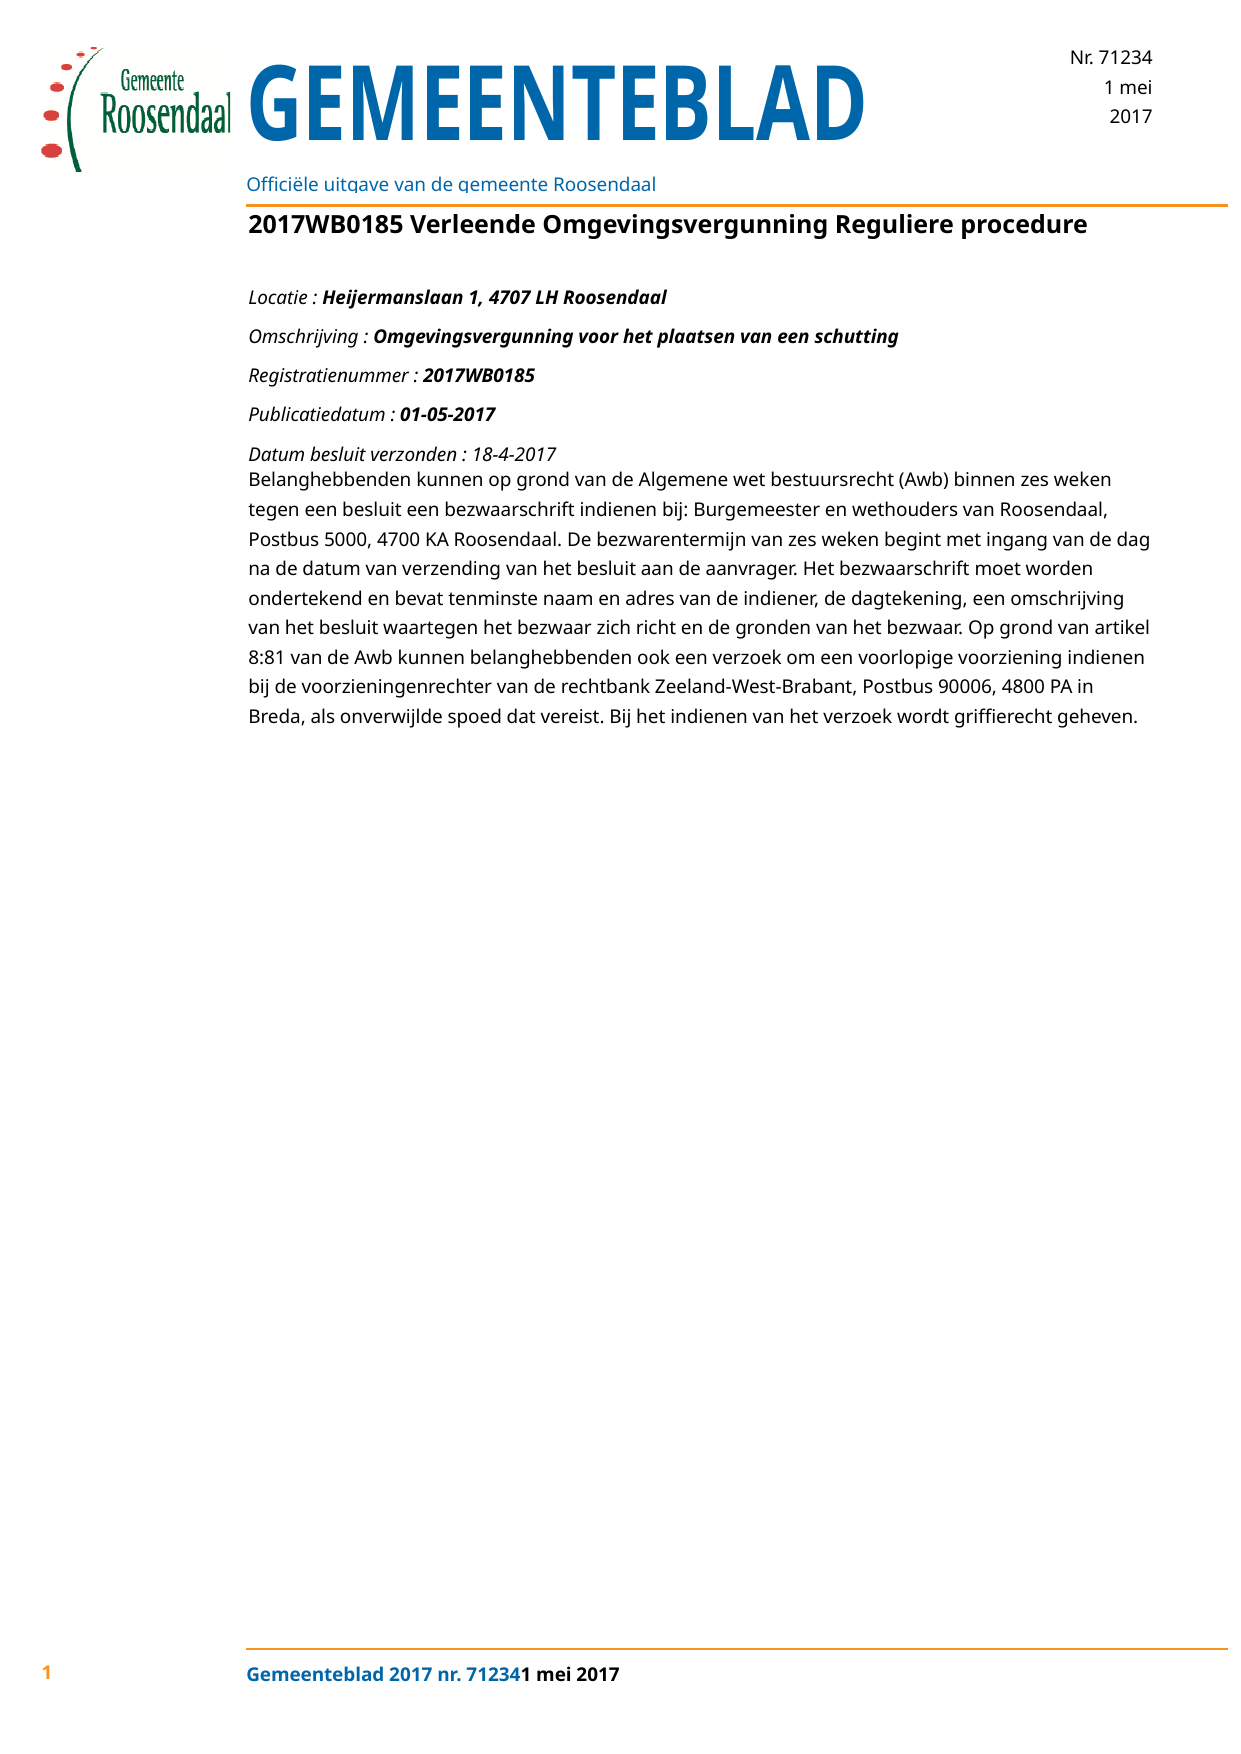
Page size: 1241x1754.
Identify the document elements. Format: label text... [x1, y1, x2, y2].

text 2017WB0185 Verleende Omgevingsvergunning Reguliere procedure [248, 207, 1152, 241]
text Registratienummer : 2017WB0185 [248, 362, 1152, 388]
picture [41, 47, 231, 172]
text Datum besluit verzonden : 18-4-2017 [248, 441, 1152, 467]
text Omschrijving : Omgevingsvergunning voor het plaatsen van een schutting [248, 323, 1152, 349]
text Belanghebbenden kunnen op grond van de Algemene wet bestuursrecht (Awb) binnen zes weken tegen een besluit een bezwaarschrift indienen bij: Burgemeester en wethouders van Roosendaal, Postbus 5000, 4700 KA Roosendaal. De bezwarentermijn van zes weken begint met ingang van de dag na de datum van verzending van het besluit aan de aanvrager. Het bezwaarschrift moet worden ondertekend en bevat tenminste naam en adres van de indiener, de dagtekening, een omschrijving van het besluit waartegen het bezwaar zich richt en de gronden van het bezwaar. Op grond van artikel 8:81 van de Awb kunnen belanghebbenden ook een verzoek om een voorlopige voorziening indienen bij de voorzieningenrechter van de rechtbank Zeeland-West-Brabant, Postbus 90006, 4800 PA in Breda, als onverwijlde spoed dat vereist. Bij het indienen van het verzoek wordt griffierecht geheven. [248, 467, 1152, 729]
text Locatie : Heijermanslaan 1, 4707 LH Roosendaal [248, 284, 1152, 309]
text Publicatiedatum : 01-05-2017 [248, 402, 1152, 427]
